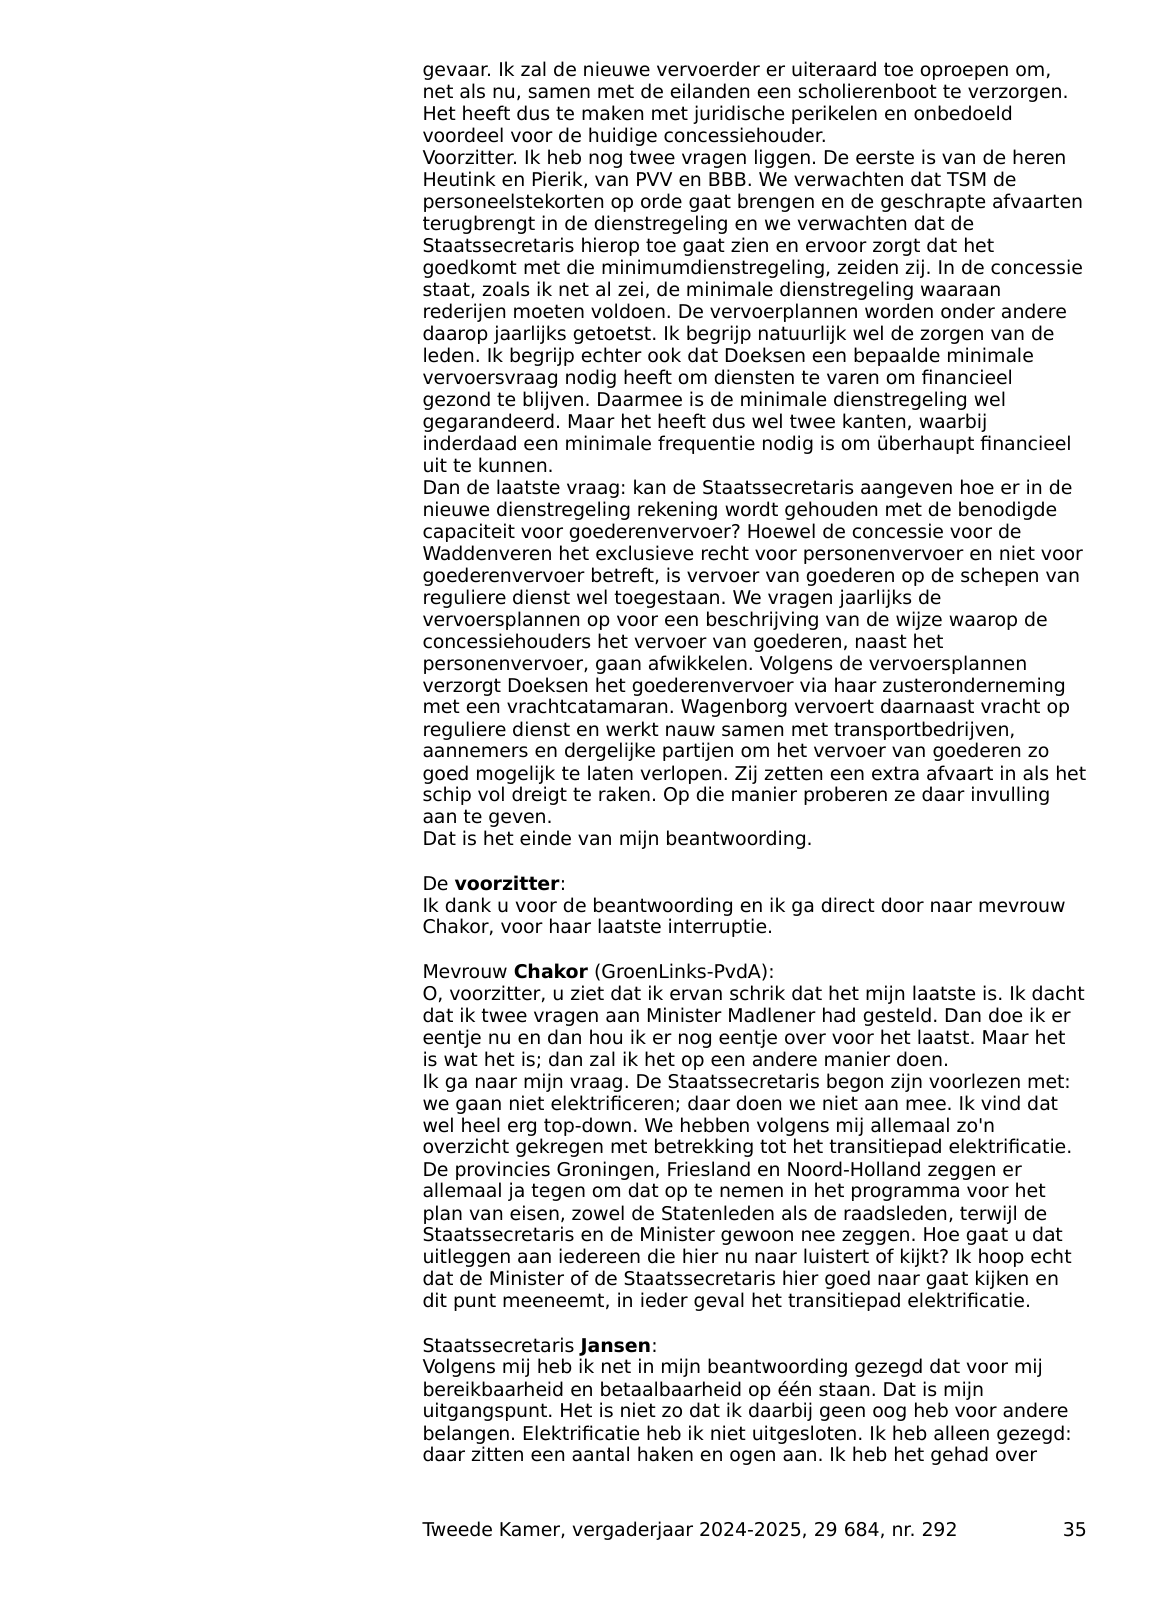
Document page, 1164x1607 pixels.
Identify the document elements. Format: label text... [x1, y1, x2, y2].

text Volgens mij heb ik net in mijn beantwoording gezegd dat voor mij bereikbaarheid en betaalbaarheid op één staan. Dat is mijn uitgangspunt. Het is niet zo dat ik daarbij geen oog heb voor andere belangen. Elektrificatie heb ik niet uitgesloten. Ik heb alleen gezegd: daar zitten een aantal haken en ogen aan. Ik heb het gehad over [422, 1356, 1087, 1466]
text Ik ga naar mijn vraag. De Staatssecretaris begon zijn voorlezen met: we gaan niet elektrificeren; daar doen we niet aan mee. Ik vind dat wel heel erg top-down. We hebben volgens mij allemaal zo'n overzicht gekregen met betrekking tot het transitiepad elektrificatie. De provincies Groningen, Friesland en Noord-Holland zeggen er allemaal ja tegen om dat op te nemen in het programma voor het plan van eisen, zowel de Statenleden als de raadsleden, terwijl de Staatssecretaris en de Minister gewoon nee zeggen. Hoe gaat u dat uitleggen aan iedereen die hier nu naar luistert of kijkt? Ik hoop echt dat de Minister of de Staatssecretaris hier goed naar gaat kijken en dit punt meeneemt, in ieder geval het transitiepad elektrificatie. [422, 1071, 1087, 1312]
text O, voorzitter, u ziet dat ik ervan schrik dat het mijn laatste is. Ik dacht dat ik twee vragen aan Minister Madlener had gesteld. Dan doe ik er eentje nu en dan hou ik er nog eentje over voor het laatst. Maar het is wat het is; dan zal ik het op een andere manier doen. [422, 983, 1087, 1071]
text De voorzitter: [422, 872, 1087, 894]
text Dan de laatste vraag: kan de Staatssecretaris aangeven hoe er in de nieuwe dienstregeling rekening wordt gehouden met de benodigde capaciteit voor goederenvervoer? Hoewel de concessie voor de Waddenveren het exclusieve recht voor personenvervoer en niet voor goederenvervoer betreft, is vervoer van goederen op de schepen van reguliere dienst wel toegestaan. We vragen jaarlijks de vervoersplannen op voor een beschrijving van de wijze waarop de concessiehouders het vervoer van goederen, naast het personenvervoer, gaan afwikkelen. Volgens de vervoersplannen verzorgt Doeksen het goederenvervoer via haar zusteronderneming met een vrachtcatamaran. Wagenborg vervoert daarnaast vracht op reguliere dienst en werkt nauw samen met transportbedrijven, aannemers en dergelijke partijen om het vervoer van goederen zo goed mogelijk te laten verlopen. Zij zetten een extra afvaart in als het schip vol dreigt te raken. Op die manier proberen ze daar invulling aan te geven. [422, 477, 1087, 828]
text Ik dank u voor de beantwoording en ik ga direct door naar mevrouw Chakor, voor haar laatste interruptie. [422, 894, 1087, 938]
text Mevrouw Chakor (GroenLinks-PvdA): [422, 961, 1087, 983]
text Voorzitter. Ik heb nog twee vragen liggen. De eerste is van de heren Heutink en Pierik, van PVV en BBB. We verwachten dat TSM de personeelstekorten op orde gaat brengen en de geschrapte afvaarten terugbrengt in de dienstregeling en we verwachten dat de Staatssecretaris hierop toe gaat zien en ervoor zorgt dat het goedkomt met die minimumdienstregeling, zeiden zij. In de concessie staat, zoals ik net al zei, de minimale dienstregeling waaraan rederijen moeten voldoen. De vervoerplannen worden onder andere daarop jaarlijks getoetst. Ik begrijp natuurlijk wel de zorgen van de leden. Ik begrijp echter ook dat Doeksen een bepaalde minimale vervoersvraag nodig heeft om diensten te varen om financieel gezond te blijven. Daarmee is de minimale dienstregeling wel gegarandeerd. Maar het heeft dus wel twee kanten, waarbij inderdaad een minimale frequentie nodig is om überhaupt financieel uit te kunnen. [422, 147, 1087, 477]
text gevaar. Ik zal de nieuwe vervoerder er uiteraard toe oproepen om, net als nu, samen met de eilanden een scholierenboot te verzorgen. Het heeft dus te maken met juridische perikelen en onbedoeld voordeel voor de huidige concessiehouder. [422, 59, 1087, 147]
text Dat is het einde van mijn beantwoording. [422, 828, 1087, 850]
text Staatssecretaris Jansen: [422, 1334, 1087, 1356]
